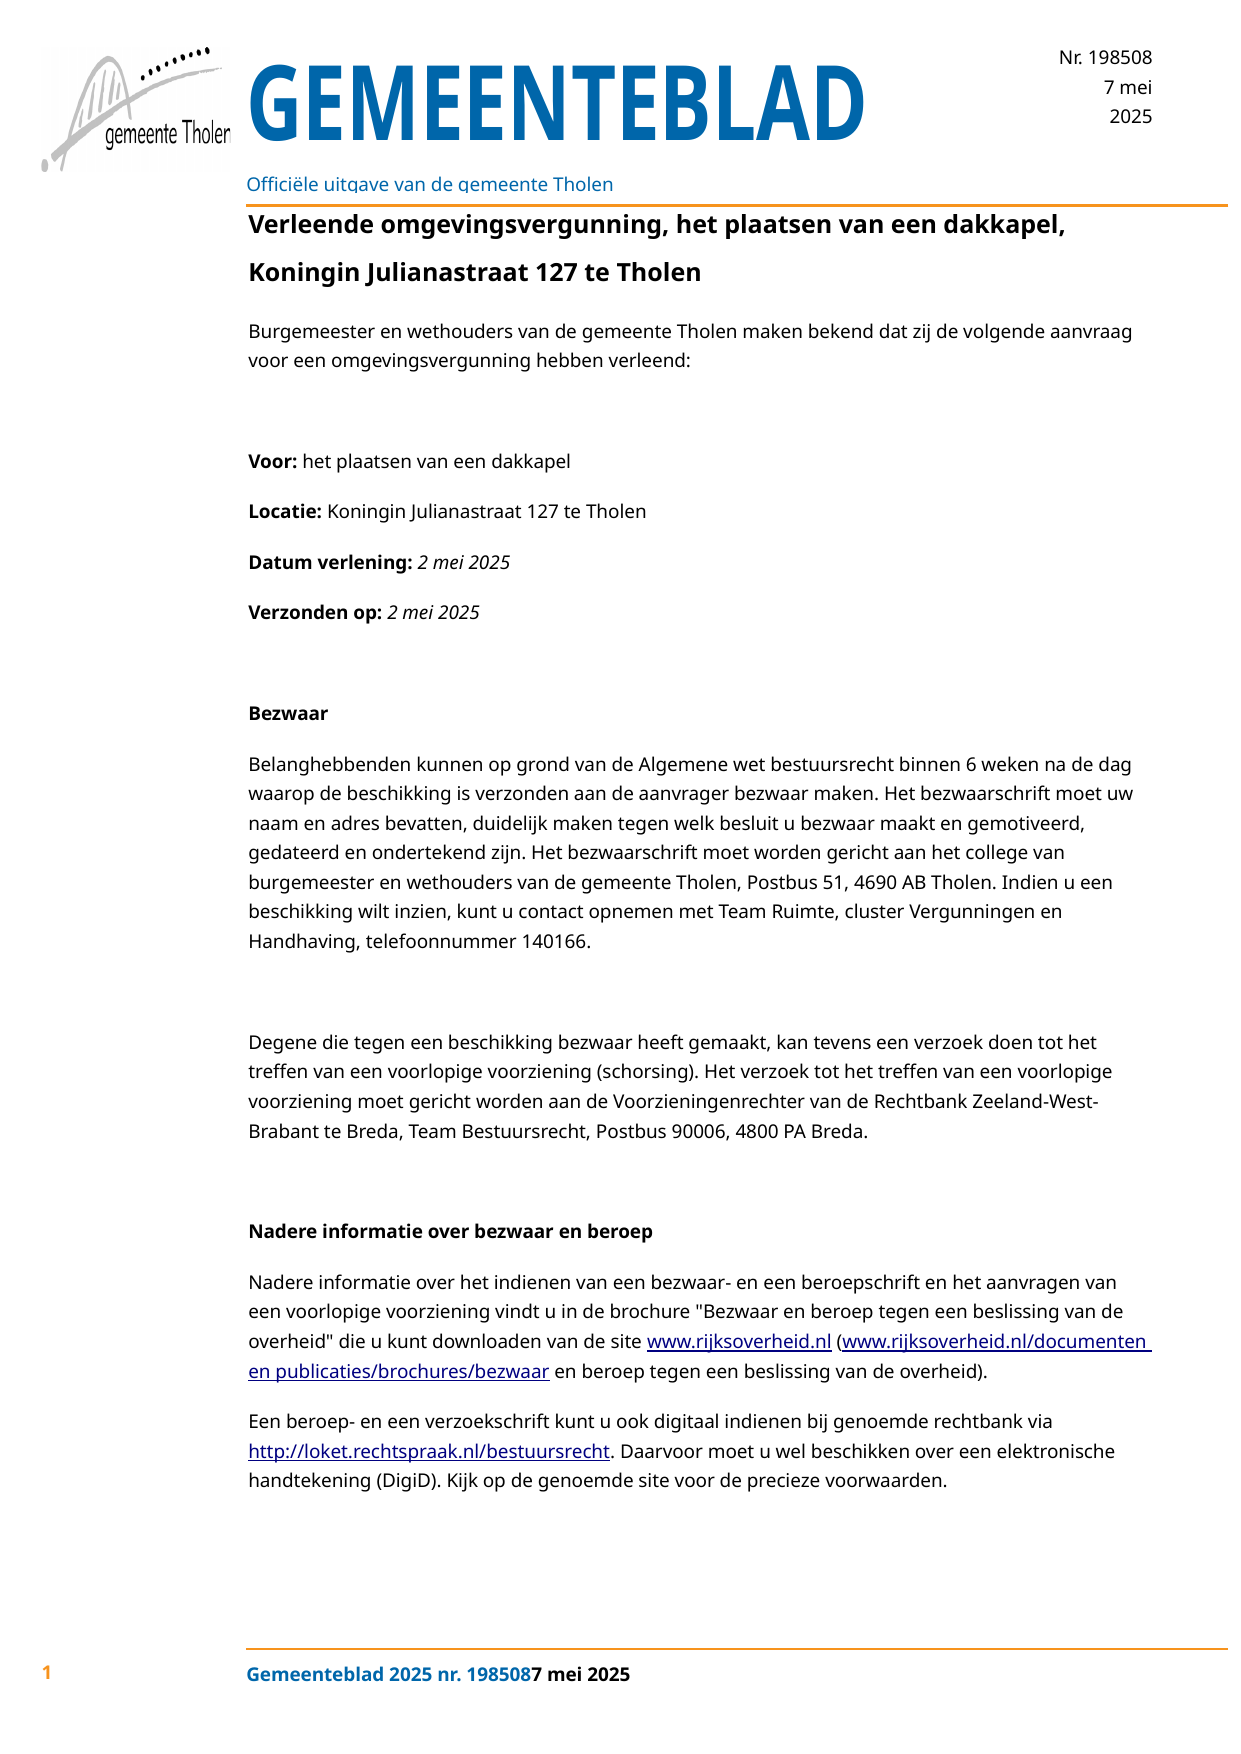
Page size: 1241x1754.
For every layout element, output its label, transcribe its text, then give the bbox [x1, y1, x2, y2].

text Nadere informatie over het indienen van een bezwaar- en een beroepschrift en het aanvragen van een voorlopige voorziening vindt u in de brochure "Bezwaar en beroep tegen een beslissing van de overheid" die u kunt downloaden van de site www.rijksoverheid.nl (www.rijksoverheid.nl/documenten en publicaties/brochures/bezwaar en beroep tegen een beslissing van de overheid). [248, 1269, 1152, 1384]
text Bezwaar [248, 700, 1152, 726]
text Voor: het plaatsen van een dakkapel [248, 448, 1152, 474]
text Datum verlening: 2 mei 2025 [248, 549, 1152, 575]
text Degene die tegen een beschikking bezwaar heeft gemaakt, kan tevens een verzoek doen tot het treffen van een voorlopige voorziening (schorsing). Het verzoek tot het treffen van een voorlopige voorziening moet gericht worden aan de Voorzieningenrechter van de Rechtbank Zeeland-West-Brabant te Breda, Team Bestuursrecht, Postbus 90006, 4800 PA Breda. [248, 1029, 1152, 1144]
picture [41, 47, 231, 172]
text Locatie: Koningin Julianastraat 127 te Tholen [248, 499, 1152, 524]
text Burgemeester en wethouders van de gemeente Tholen maken bekend dat zij de volgende aanvraag voor een omgevingsvergunning hebben verleend: [248, 318, 1152, 373]
text Nadere informatie over bezwaar en beroep [248, 1219, 1152, 1244]
text Een beroep- en een verzoekschrift kunt u ook digitaal indienen bij genoemde rechtbank via http://loket.rechtspraak.nl/bestuursrecht. Daarvoor moet u wel beschikken over een elektronische handtekening (DigiD). Kijk op de genoemde site voor de precieze voorwaarden. [248, 1408, 1152, 1493]
text Verzonden op: 2 mei 2025 [248, 599, 1152, 625]
text Verleende omgevingsvergunning, het plaatsen van een dakkapel, Koningin Julianastraat 127 te Tholen [248, 207, 1152, 288]
text Belanghebbenden kunnen op grond van de Algemene wet bestuursrecht binnen 6 weken na de dag waarop de beschikking is verzonden aan de aanvrager bezwaar maken. Het bezwaarschrift moet uw naam en adres bevatten, duidelijk maken tegen welk besluit u bezwaar maakt en gemotiveerd, gedateerd en ondertekend zijn. Het bezwaarschrift moet worden gericht aan het college van burgemeester en wethouders van de gemeente Tholen, Postbus 51, 4690 AB Tholen. Indien u een beschikking wilt inzien, kunt u contact opnemen met Team Ruimte, cluster Vergunningen en Handhaving, telefoonnummer 140166. [248, 751, 1152, 954]
